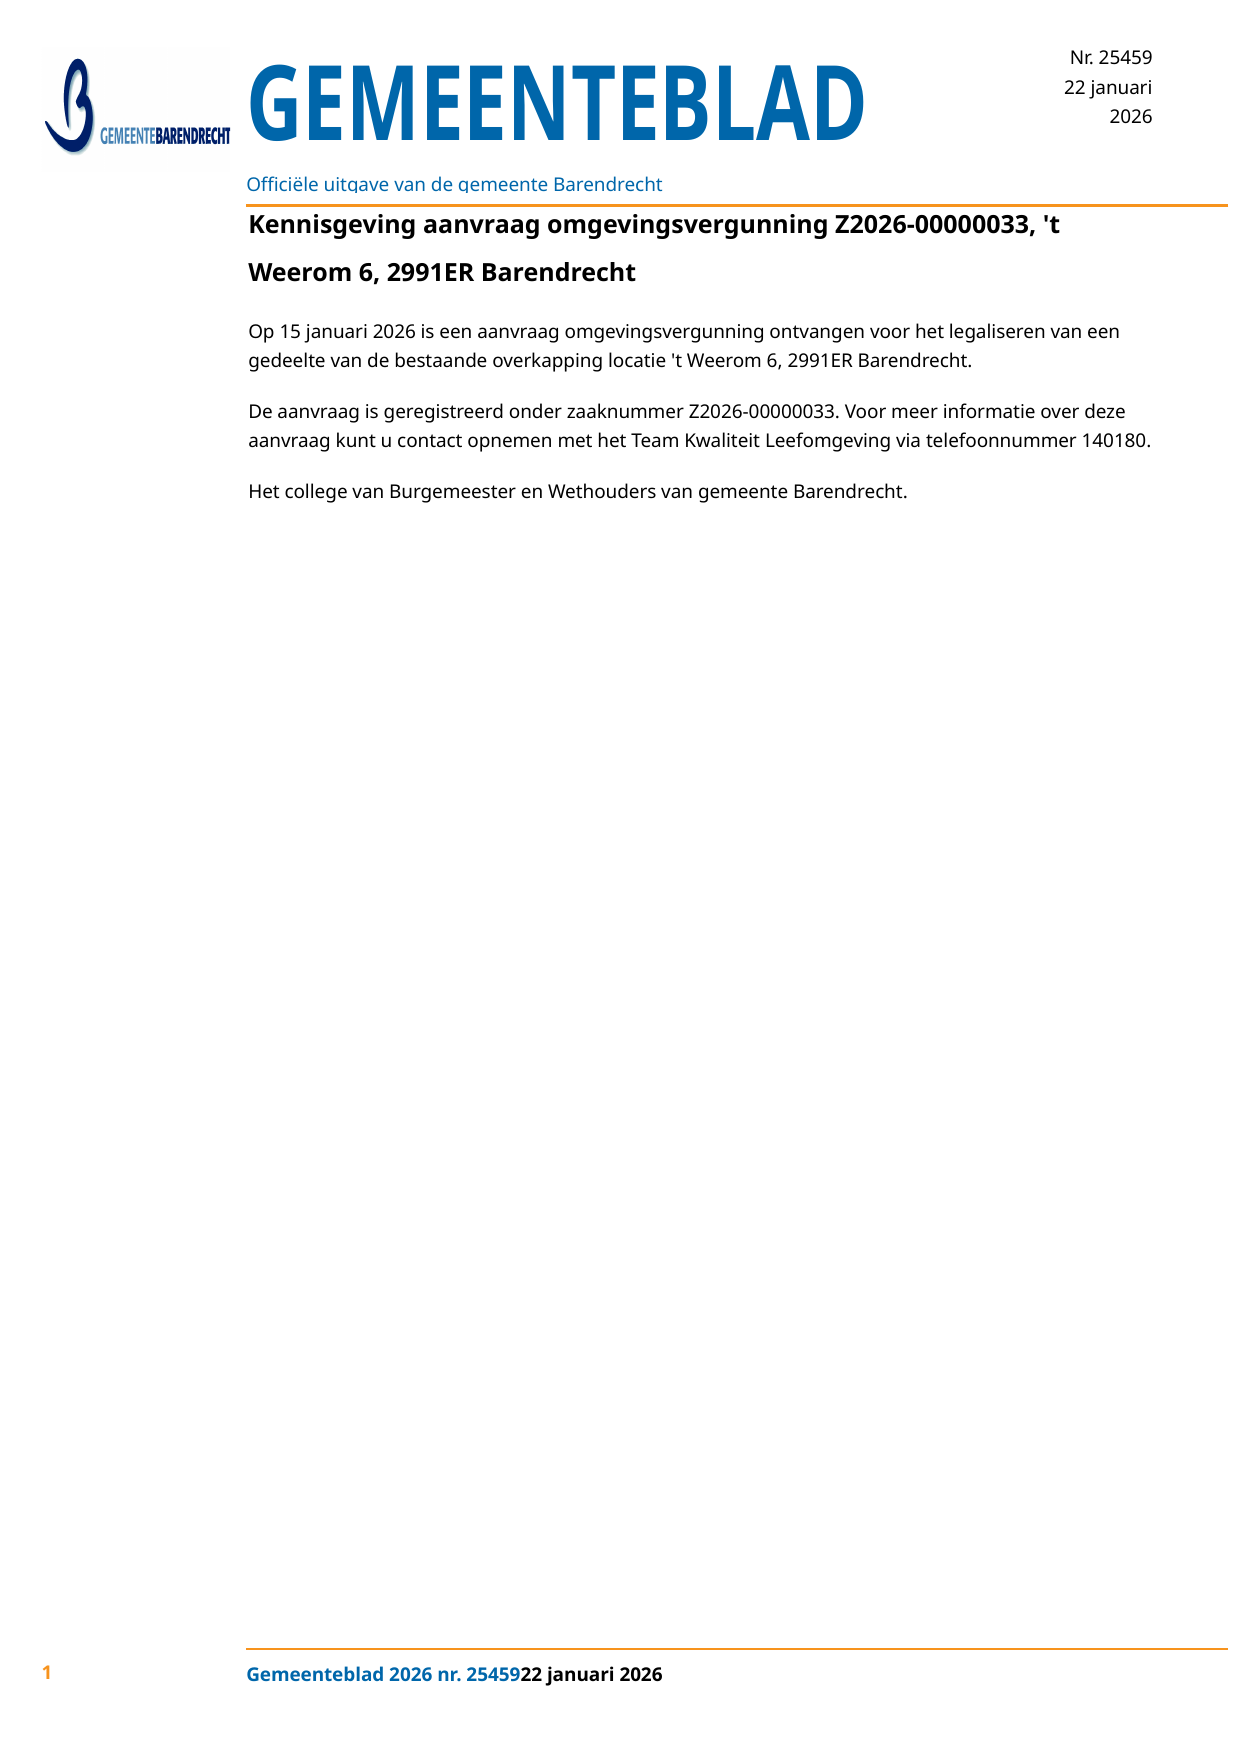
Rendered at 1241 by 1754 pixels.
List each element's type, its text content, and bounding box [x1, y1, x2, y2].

text De aanvraag is geregistreerd onder zaaknummer Z2026-00000033. Voor meer informatie over deze aanvraag kunt u contact opnemen met het Team Kwaliteit Leefomgeving via telefoonnummer 140180. [248, 398, 1152, 453]
text Op 15 januari 2026 is een aanvraag omgevingsvergunning ontvangen voor het legaliseren van een gedeelte van de bestaande overkapping locatie 't Weerom 6, 2991ER Barendrecht. [248, 318, 1152, 373]
text Het college van Burgemeester en Wethouders van gemeente Barendrecht. [248, 478, 1152, 504]
picture [41, 47, 231, 172]
text Kennisgeving aanvraag omgevingsvergunning Z2026-00000033, 't Weerom 6, 2991ER Barendrecht [248, 207, 1152, 288]
